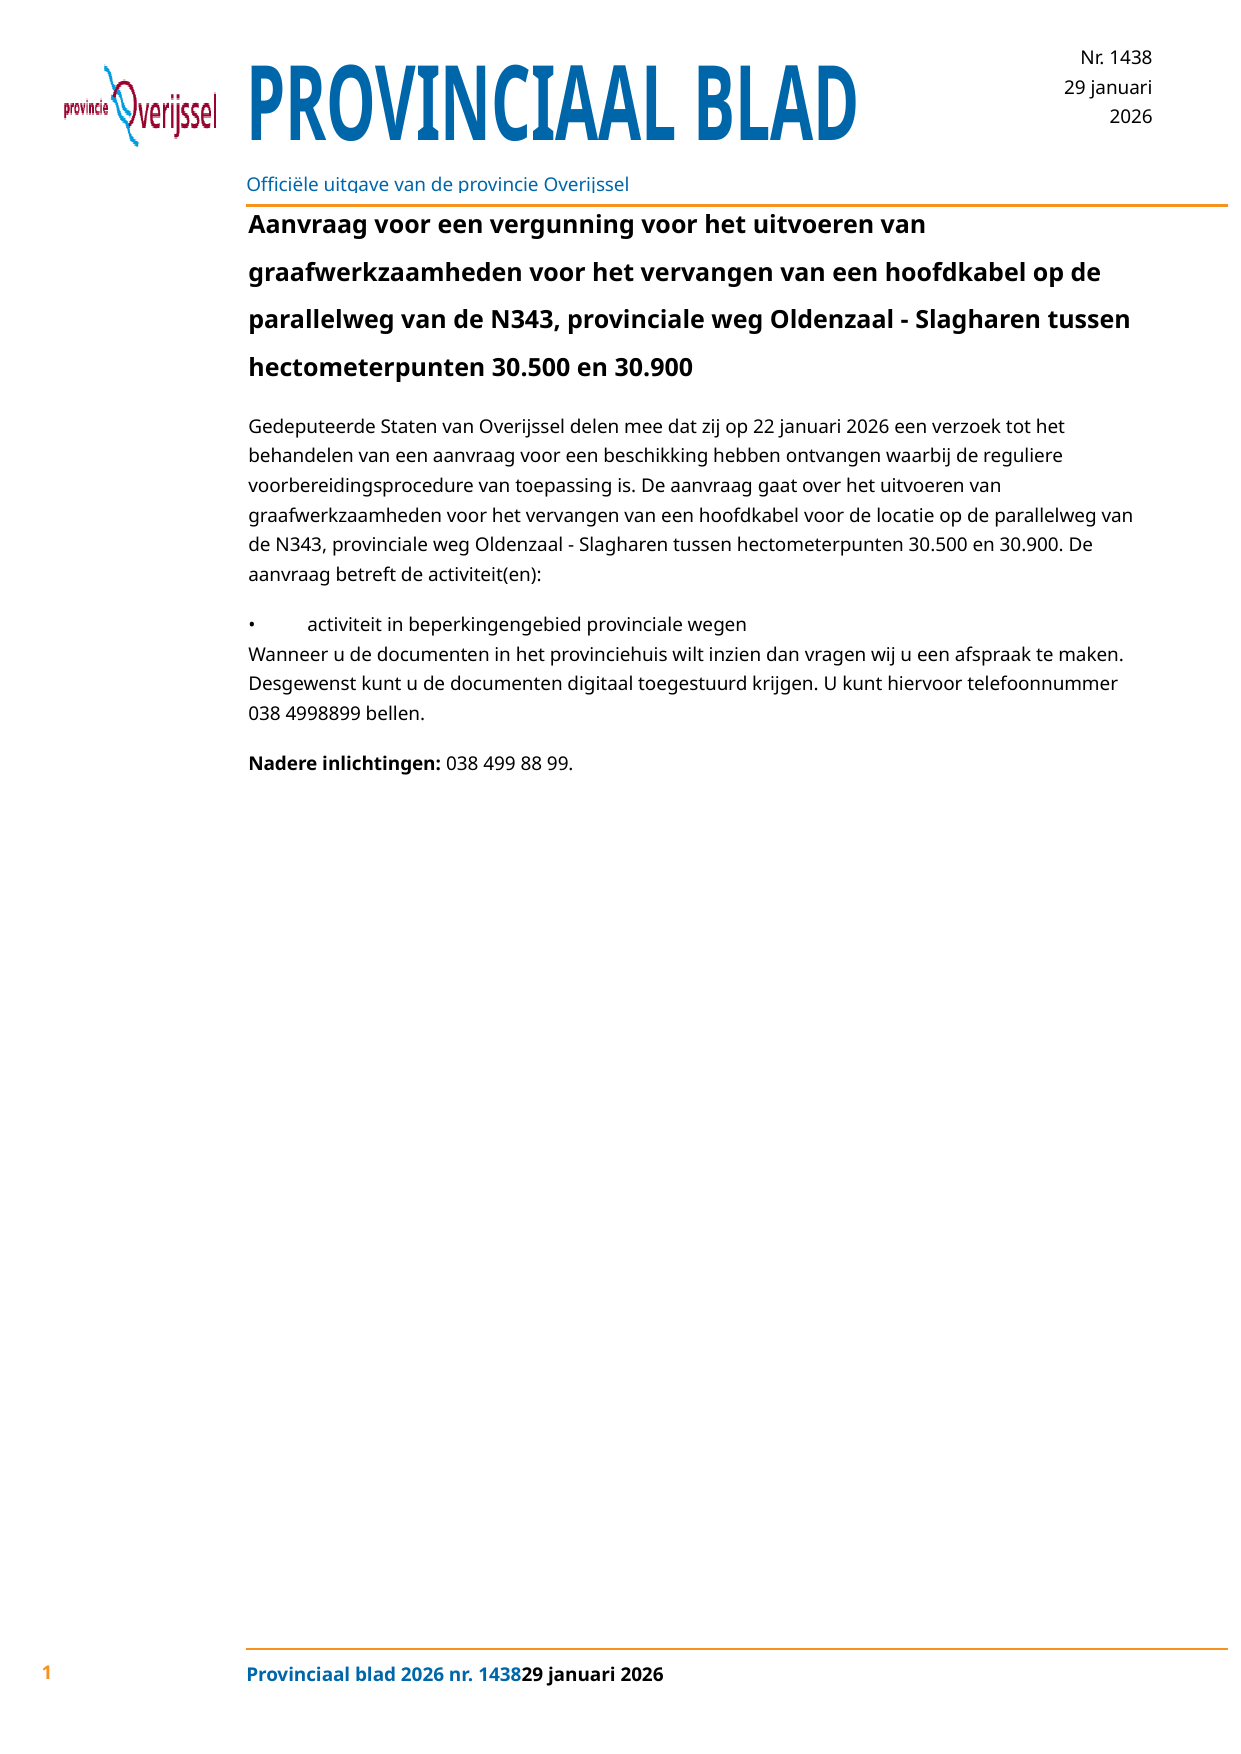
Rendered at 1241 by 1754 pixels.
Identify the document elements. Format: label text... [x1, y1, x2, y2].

text Wanneer u de documenten in het provinciehuis wilt inzien dan vragen wij u een afspraak te maken. Desgewenst kunt u de documenten digitaal toegestuurd krijgen. U kunt hiervoor telefoonnummer 038 4998899 bellen. [248, 641, 1152, 726]
text Aanvraag voor een vergunning voor het uitvoeren van graafwerkzaamheden voor het vervangen van een hoofdkabel op de parallelweg van de N343, provinciale weg Oldenzaal - Slagharen tussen hectometerpunten 30.500 en 30.900 [248, 207, 1152, 384]
list activiteit in beperkingengebied provinciale wegen [248, 611, 1152, 637]
text Gedeputeerde Staten van Overijssel delen mee dat zij op 22 januari 2026 een verzoek tot het behandelen van een aanvraag voor een beschikking hebben ontvangen waarbij de reguliere voorbereidingsprocedure van toepassing is. De aanvraag gaat over het uitvoeren van graafwerkzaamheden voor het vervangen van een hoofdkabel voor de locatie op de parallelweg van de N343, provinciale weg Oldenzaal - Slagharen tussen hectometerpunten 30.500 en 30.900. De aanvraag betreft de activiteit(en): [248, 413, 1152, 587]
picture [41, 47, 231, 172]
text Nadere inlichtingen: 038 499 88 99. [248, 751, 1152, 776]
